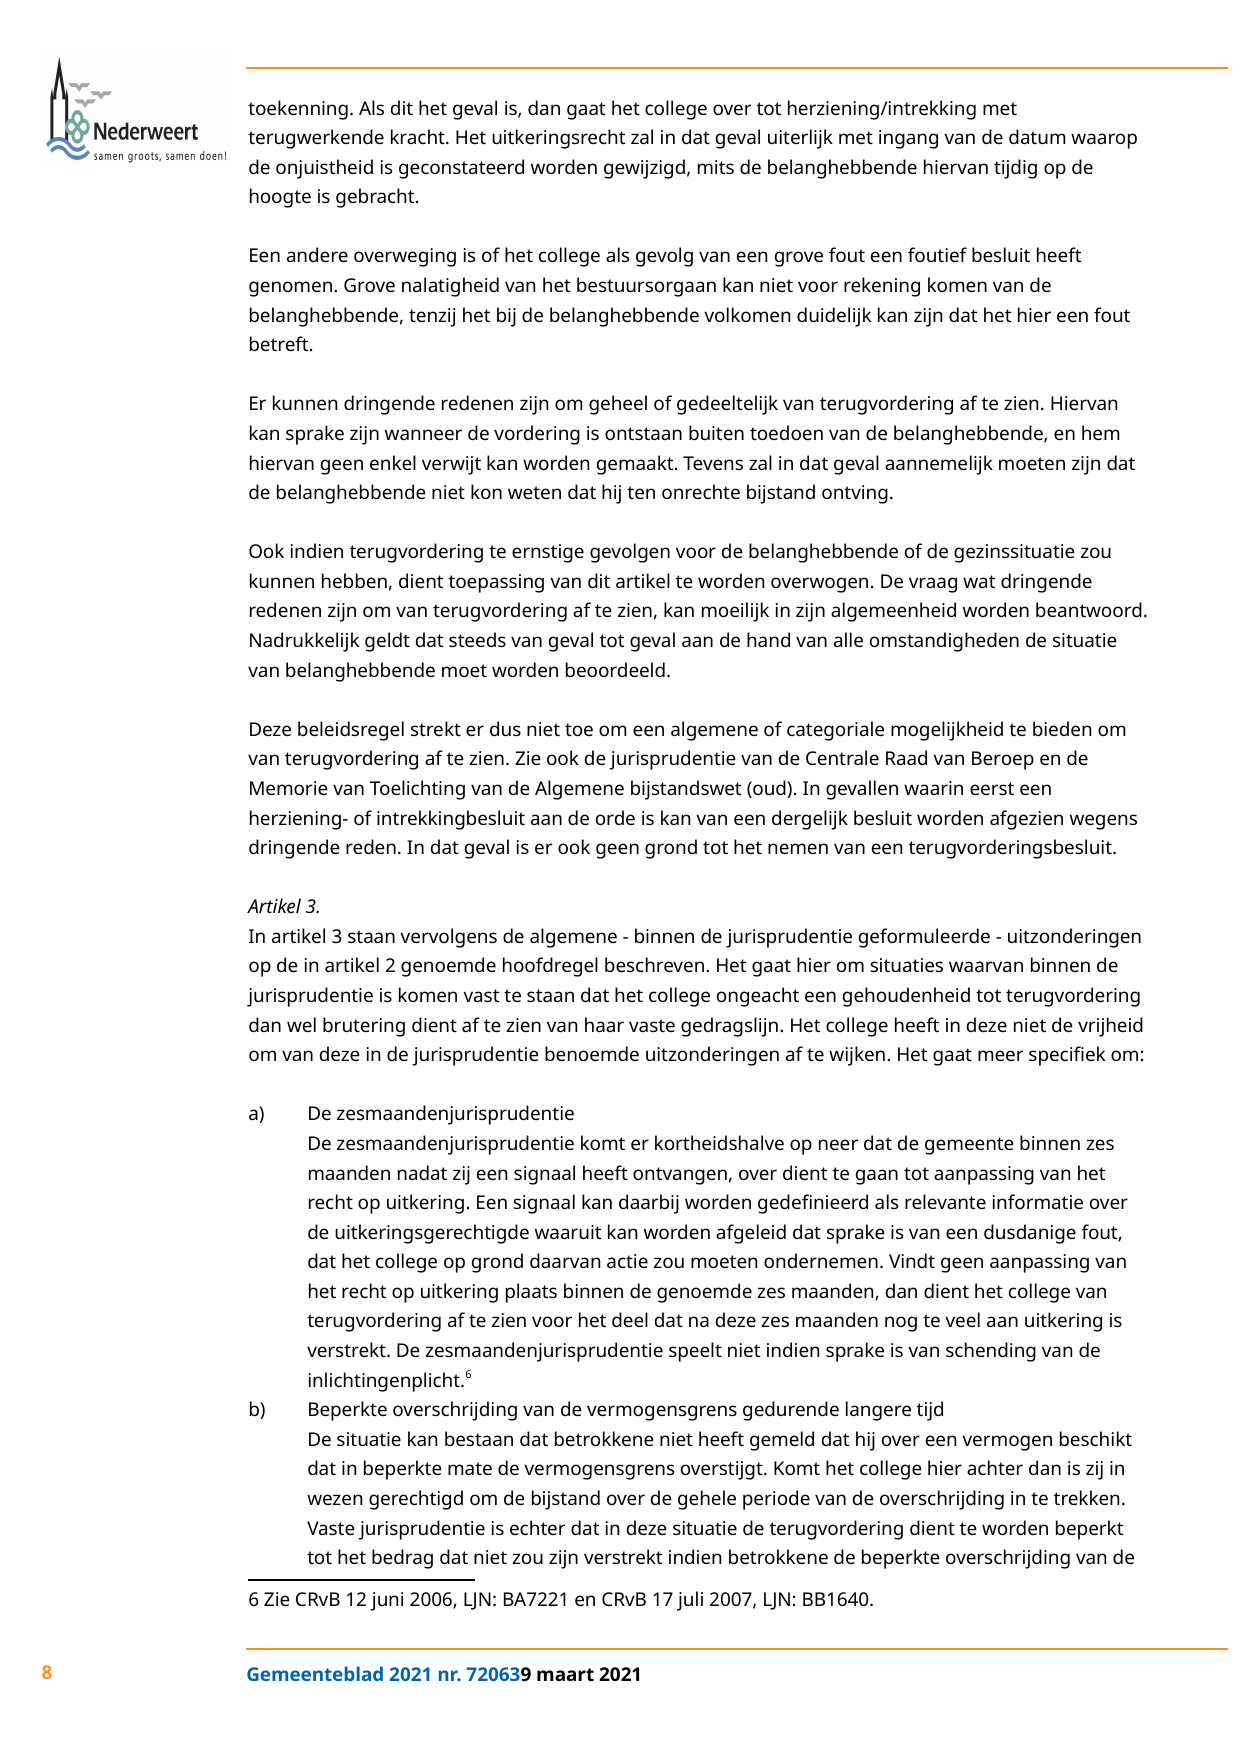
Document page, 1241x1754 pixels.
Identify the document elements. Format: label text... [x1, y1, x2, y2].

text Deze beleidsregel strekt er dus niet toe om een algemene of categoriale mogelijkheid te bieden om van terugvordering af te zien. Zie ook de jurisprudentie van de Centrale Raad van Beroep en de Memorie van Toelichting van de Algemene bijstandswet (oud). In gevallen waarin eerst een herziening- of intrekkingbesluit aan de orde is kan van een dergelijk besluit worden afgezien wegens dringende reden. In dat geval is er ook geen grond tot het nemen van een terugvorderingsbesluit. [248, 716, 1152, 860]
list De zesmaandenjurisprudentie [248, 1101, 1152, 1126]
text Er kunnen dringende redenen zijn om geheel of gedeeltelijk van terugvordering af te zien. Hiervan kan sprake zijn wanneer de vordering is ontstaan buiten toedoen van de belanghebbende, en hem hiervan geen enkel verwijt kan worden gemaakt. Tevens zal in dat geval aannemelijk moeten zijn dat de belanghebbende niet kon weten dat hij ten onrechte bijstand ontving. [248, 391, 1152, 505]
list Beperkte overschrijding van de vermogensgrens gedurende langere tijd [248, 1396, 1152, 1422]
text Ook indien terugvordering te ernstige gevolgen voor de belanghebbende of de gezinssituatie zou kunnen hebben, dient toepassing van dit artikel te worden overwogen. De vraag wat dringende redenen zijn om van terugvordering af te zien, kan moeilijk in zijn algemeenheid worden beantwoord. Nadrukkelijk geldt dat steeds van geval tot geval aan de hand van alle omstandigheden de situatie van belanghebbende moet worden beoordeeld. [248, 538, 1152, 683]
text Een andere overweging is of het college als gevolg van een grove fout een foutief besluit heeft genomen. Grove nalatigheid van het bestuursorgaan kan niet voor rekening komen van de belanghebbende, tenzij het bij de belanghebbende volkomen duidelijk kan zijn dat het hier een fout betreft. [248, 243, 1152, 357]
list De situatie kan bestaan dat betrokkene niet heeft gemeld dat hij over een vermogen beschikt dat in beperkte mate de vermogensgrens overstijgt. Komt het college hier achter dan is zij in wezen gerechtigd om de bijstand over de gehele periode van de overschrijding in te trekken. Vaste jurisprudentie is echter dat in deze situatie de terugvordering dient te worden beperkt tot het bedrag dat niet zou zijn verstrekt indien betrokkene de beperkte overschrijding van de [248, 1426, 1152, 1570]
text toekenning. Als dit het geval is, dan gaat het college over tot herziening/intrekking met terugwerkende kracht. Het uitkeringsrecht zal in dat geval uiterlijk met ingang van de datum waarop de onjuistheid is geconstateerd worden gewijzigd, mits de belanghebbende hiervan tijdig op de hoogte is gebracht. [248, 95, 1152, 209]
list Zie CRvB 12 juni 2006, LJN: BA7221 en CRvB 17 juli 2007, LJN: BB1640. [248, 1586, 1152, 1612]
text Artikel 3. [248, 893, 1152, 919]
list De zesmaandenjurisprudentie komt er kortheidshalve op neer dat de gemeente binnen zes maanden nadat zij een signaal heeft ontvangen, over dient te gaan tot aanpassing van het recht op uitkering. Een signaal kan daarbij worden gedefinieerd als relevante informatie over de uitkeringsgerechtigde waaruit kan worden afgeleid dat sprake is van een dusdanige fout, dat het college op grond daarvan actie zou moeten ondernemen. Vindt geen aanpassing van het recht op uitkering plaats binnen de genoemde zes maanden, dan dient het college van terugvordering af te zien voor het deel dat na deze zes maanden nog te veel aan uitkering is verstrekt. De zesmaandenjurisprudentie speelt niet indien sprake is van schending van de inlichtingenplicht. [248, 1130, 1152, 1393]
picture [41, 47, 231, 172]
text In artikel 3 staan vervolgens de algemene - binnen de jurisprudentie geformuleerde - uitzonderingen op de in artikel 2 genoemde hoofdregel beschreven. Het gaat hier om situaties waarvan binnen de jurisprudentie is komen vast te staan dat het college ongeacht een gehoudenheid tot terugvordering dan wel brutering dient af te zien van haar vaste gedragslijn. Het college heeft in deze niet de vrijheid om van deze in de jurisprudentie benoemde uitzonderingen af te wijken. Het gaat meer specifiek om: [248, 923, 1152, 1067]
